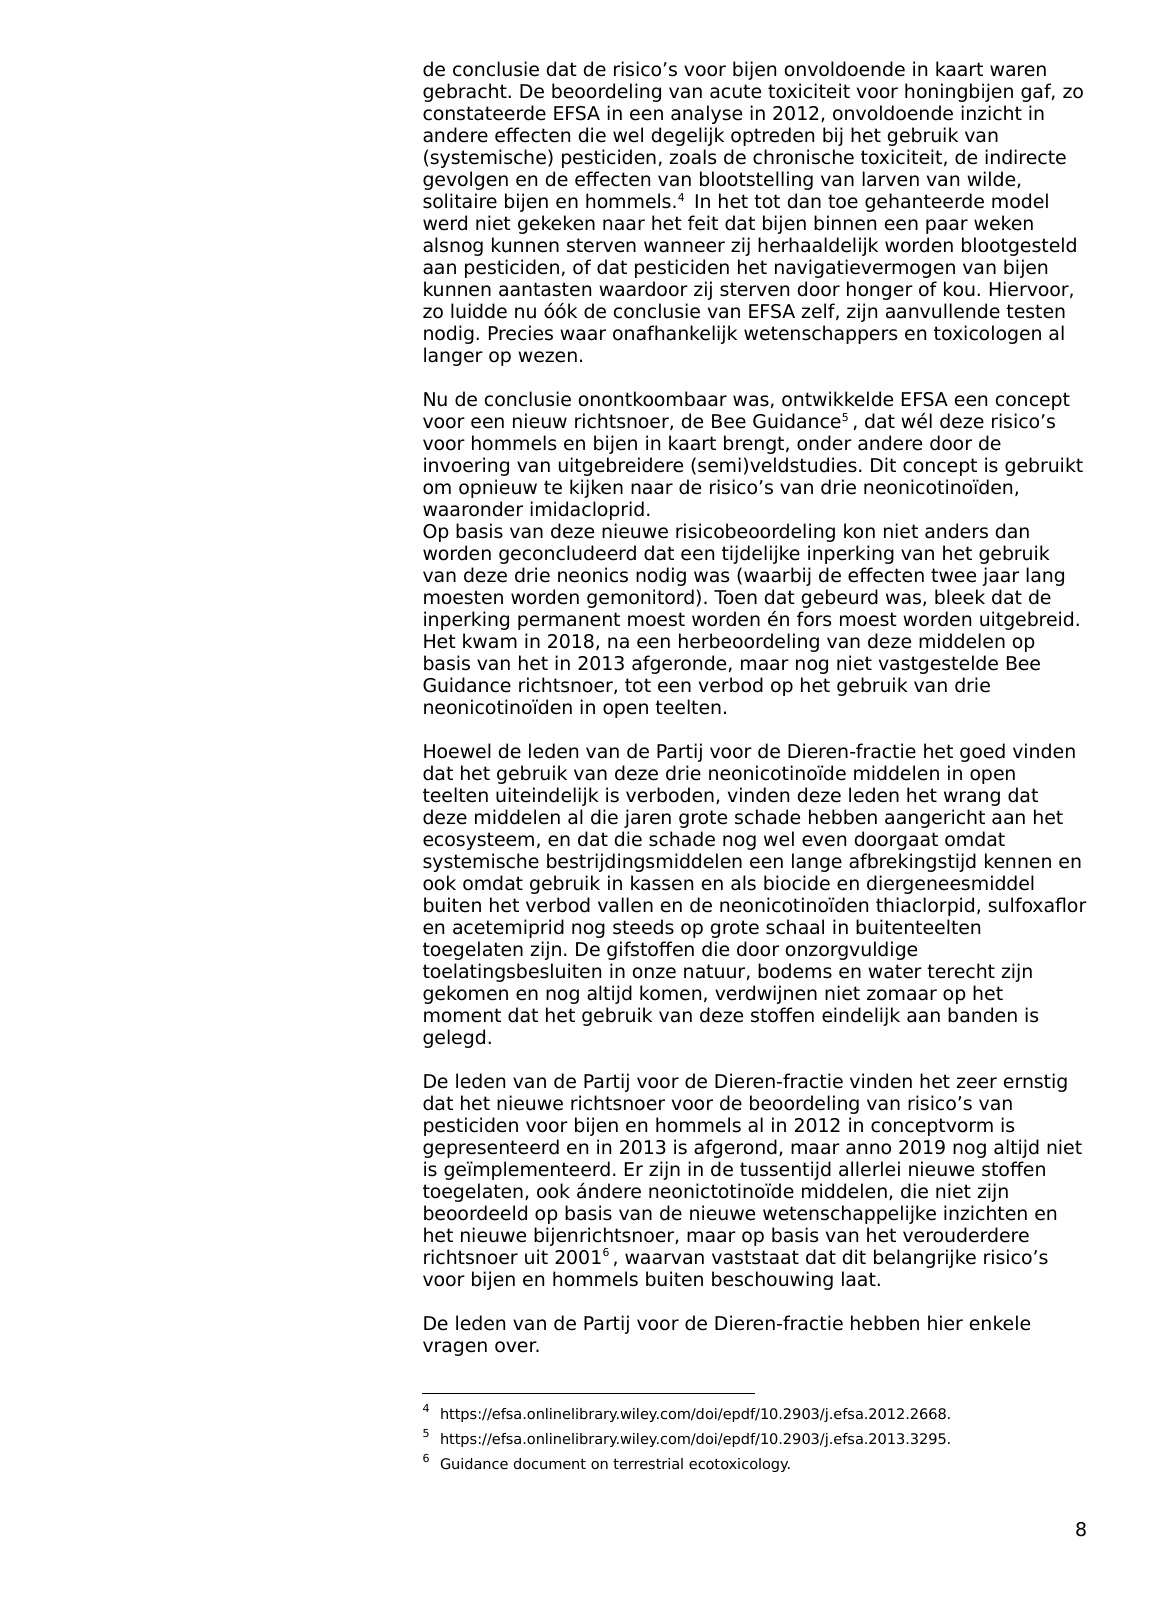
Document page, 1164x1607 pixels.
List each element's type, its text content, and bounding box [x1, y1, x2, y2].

text https://efsa.onlinelibrary.wiley.com/doi/epdf/10.2903/j.efsa.2012.2668. [422, 1402, 1087, 1424]
text Op basis van deze nieuwe risicobeoordeling kon niet anders dan worden geconcludeerd dat een tijdelijke inperking van het gebruik van deze drie neonics nodig was (waarbij de effecten twee jaar lang moesten worden gemonitord). Toen dat gebeurd was, bleek dat de inperking permanent moest worden én fors moest worden uitgebreid. Het kwam in 2018, na een herbeoordeling van deze middelen op basis van het in 2013 afgeronde, maar nog niet vastgestelde Bee Guidance richtsnoer, tot een verbod op het gebruik van drie neonicotinoïden in open teelten. [422, 521, 1087, 719]
text De leden van de Partij voor de Dieren-fractie vinden het zeer ernstig dat het nieuwe richtsnoer voor de beoordeling van risico’s van pesticiden voor bijen en hommels al in 2012 in conceptvorm is gepresenteerd en in 2013 is afgerond, maar anno 2019 nog altijd niet is geïmplementeerd. Er zijn in de tussentijd allerlei nieuwe stoffen toegelaten, ook ándere neonictotinoïde middelen, die niet zijn beoordeeld op basis van de nieuwe wetenschappelijke inzichten en het nieuwe bijenrichtsnoer, maar op basis van het verouderdere richtsnoer uit 2001, waarvan vaststaat dat dit belangrijke risico’s voor bijen en hommels buiten beschouwing laat. [422, 1071, 1087, 1291]
text Guidance document on terrestrial ecotoxicology. [422, 1452, 1087, 1474]
text De leden van de Partij voor de Dieren-fractie hebben hier enkele vragen over. [422, 1313, 1087, 1357]
text Hoewel de leden van de Partij voor de Dieren-fractie het goed vinden dat het gebruik van deze drie neonicotinoïde middelen in open teelten uiteindelijk is verboden, vinden deze leden het wrang dat deze middelen al die jaren grote schade hebben aangericht aan het ecosysteem, en dat die schade nog wel even doorgaat omdat systemische bestrijdingsmiddelen een lange afbrekingstijd kennen en ook omdat gebruik in kassen en als biocide en diergeneesmiddel buiten het verbod vallen en de neonicotinoïden thiaclorpid, sulfoxaflor en acetemiprid nog steeds op grote schaal in buitenteelten toegelaten zijn. De gifstoffen die door onzorgvuldige toelatingsbesluiten in onze natuur, bodems en water terecht zijn gekomen en nog altijd komen, verdwijnen niet zomaar op het moment dat het gebruik van deze stoffen eindelijk aan banden is gelegd. [422, 741, 1087, 1048]
text de conclusie dat de risico’s voor bijen onvoldoende in kaart waren gebracht. De beoordeling van acute toxiciteit voor honingbijen gaf, zo constateerde EFSA in een analyse in 2012, onvoldoende inzicht in andere effecten die wel degelijk optreden bij het gebruik van (systemische) pesticiden, zoals de chronische toxiciteit, de indirecte gevolgen en de effecten van blootstelling van larven van wilde, solitaire bijen en hommels. In het tot dan toe gehanteerde model werd niet gekeken naar het feit dat bijen binnen een paar weken alsnog kunnen sterven wanneer zij herhaaldelijk worden blootgesteld aan pesticiden, of dat pesticiden het navigatievermogen van bijen kunnen aantasten waardoor zij sterven door honger of kou. Hiervoor, zo luidde nu óók de conclusie van EFSA zelf, zijn aanvullende testen nodig. Precies waar onafhankelijk wetenschappers en toxicologen al langer op wezen. [422, 59, 1087, 367]
text Nu de conclusie onontkoombaar was, ontwikkelde EFSA een concept voor een nieuw richtsnoer, de Bee Guidance, dat wél deze risico’s voor hommels en bijen in kaart brengt, onder andere door de invoering van uitgebreidere (semi)veldstudies. Dit concept is gebruikt om opnieuw te kijken naar de risico’s van drie neonicotinoïden, waaronder imidacloprid. [422, 389, 1087, 521]
text https://efsa.onlinelibrary.wiley.com/doi/epdf/10.2903/j.efsa.2013.3295. [422, 1427, 1087, 1449]
